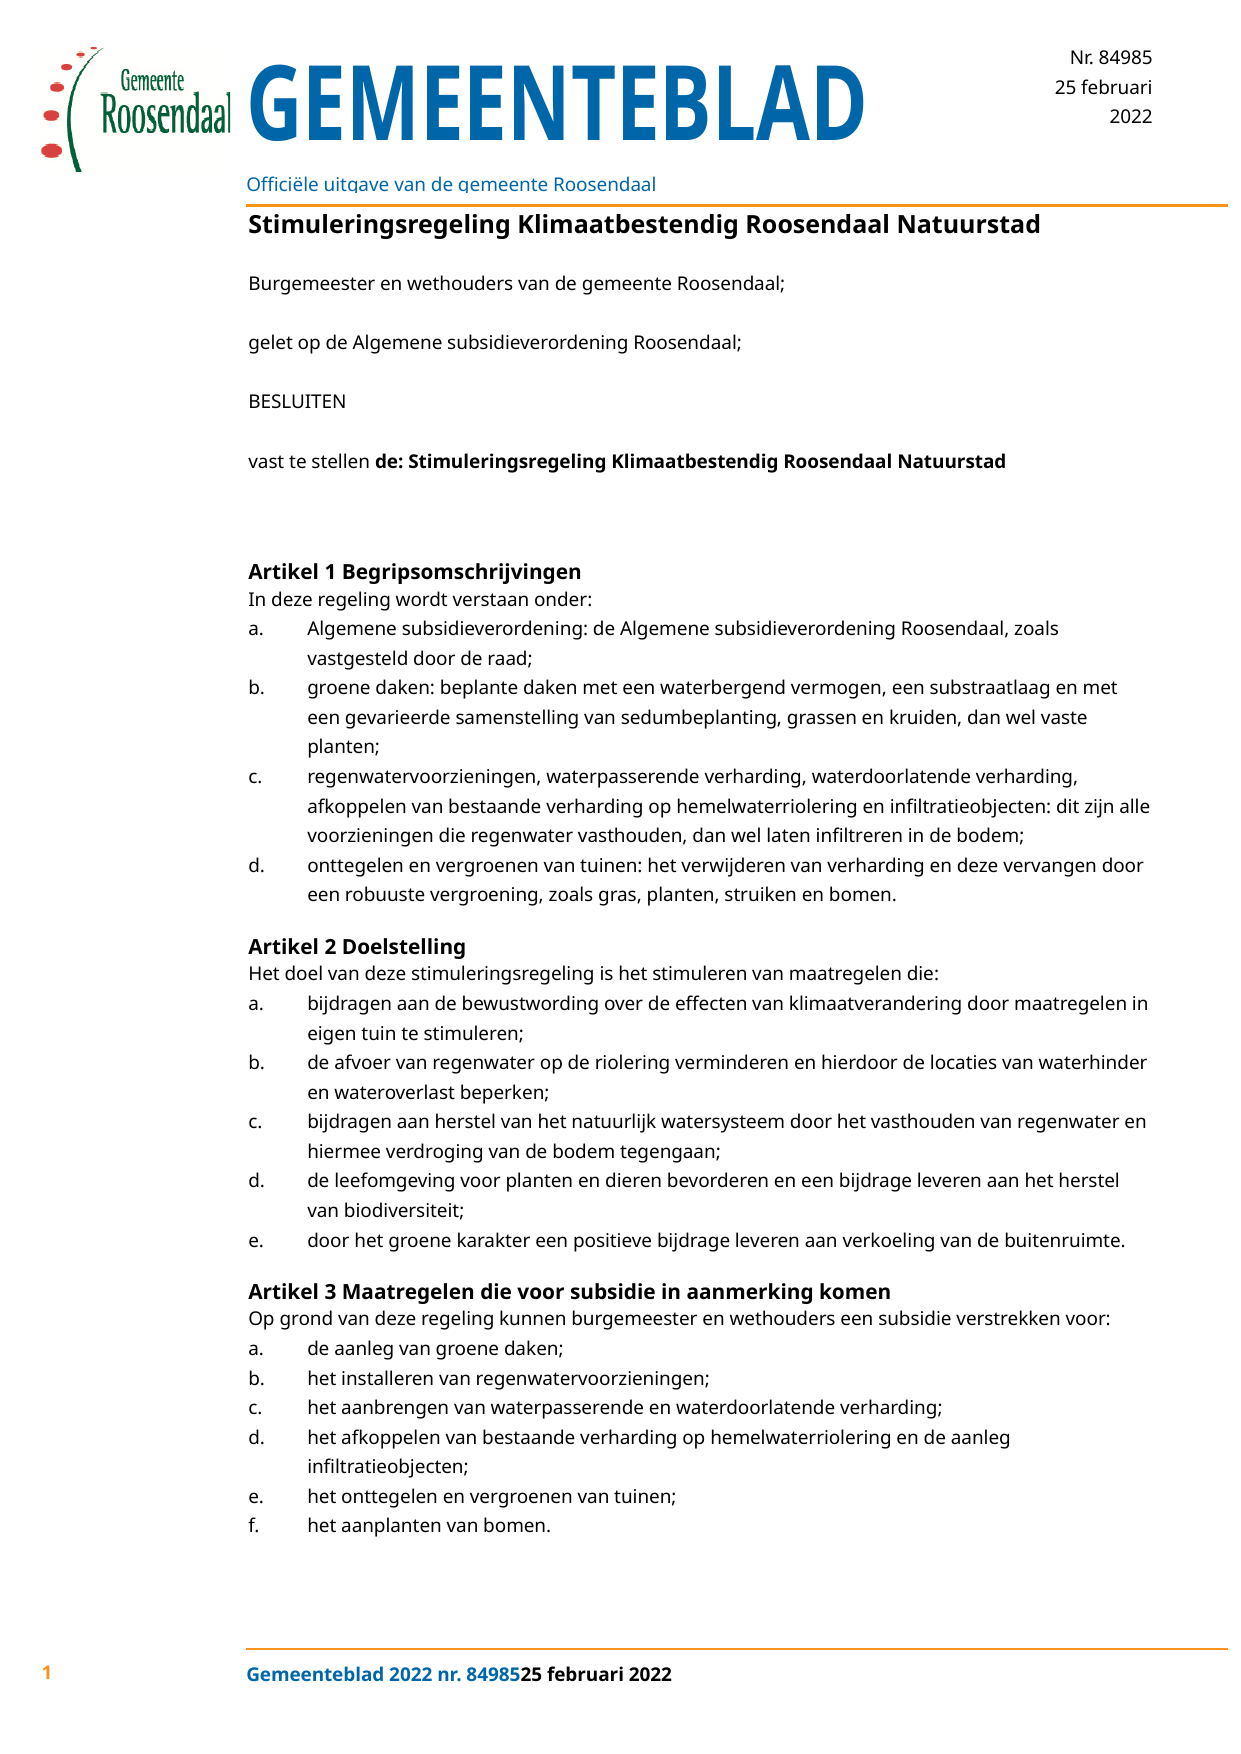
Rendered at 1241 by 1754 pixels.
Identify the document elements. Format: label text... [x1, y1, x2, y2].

list de leefomgeving voor planten en dieren bevorderen en een bijdrage leveren aan het herstel van biodiversiteit; [248, 1168, 1152, 1223]
text Stimuleringsregeling Klimaatbestendig Roosendaal Natuurstad [248, 207, 1152, 241]
list onttegelen en vergroenen van tuinen: het verwijderen van verharding en deze vervangen door een robuuste vergroening, zoals gras, planten, struiken en bomen. [248, 852, 1152, 907]
text Burgemeester en wethouders van de gemeente Roosendaal; [248, 270, 1152, 296]
list het onttegelen en vergroenen van tuinen; [248, 1483, 1152, 1509]
text In deze regeling wordt verstaan onder: [248, 586, 1152, 612]
text gelet op de Algemene subsidieverordening Roosendaal; [248, 329, 1152, 355]
picture [41, 47, 231, 172]
list het aanbrengen van waterpasserende en waterdoorlatende verharding; [248, 1394, 1152, 1420]
text Artikel 3 Maatregelen die voor subsidie in aanmerking komen [248, 1277, 1152, 1306]
list bijdragen aan herstel van het natuurlijk watersysteem door het vasthouden van regenwater en hiermee verdroging van de bodem tegengaan; [248, 1108, 1152, 1164]
list de aanleg van groene daken; [248, 1335, 1152, 1361]
text BESLUITEN [248, 389, 1152, 414]
list het afkoppelen van bestaande verharding op hemelwaterriolering en de aanleg infiltratieobjecten; [248, 1424, 1152, 1479]
text Artikel 2 Doelstelling [248, 932, 1152, 961]
list het installeren van regenwatervoorzieningen; [248, 1365, 1152, 1391]
list de afvoer van regenwater op de riolering verminderen en hierdoor de locaties van waterhinder en wateroverlast beperken; [248, 1049, 1152, 1104]
text Het doel van deze stimuleringsregeling is het stimuleren van maatregelen die: [248, 961, 1152, 986]
text Op grond van deze regeling kunnen burgemeester en wethouders een subsidie verstrekken voor: [248, 1306, 1152, 1331]
list regenwatervoorzieningen, waterpasserende verharding, waterdoorlatende verharding, afkoppelen van bestaande verharding op hemelwaterriolering en infiltratieobjecten: dit zijn alle voorzieningen die regenwater vasthouden, dan wel laten infiltreren in de bodem; [248, 763, 1152, 848]
list groene daken: beplante daken met een waterbergend vermogen, een substraatlaag en met een gevarieerde samenstelling van sedumbeplanting, grassen en kruiden, dan wel vaste planten; [248, 674, 1152, 759]
list Algemene subsidieverordening: de Algemene subsidieverordening Roosendaal, zoals vastgesteld door de raad; [248, 615, 1152, 671]
list het aanplanten van bomen. [248, 1513, 1152, 1538]
text Artikel 1 Begripsomschrijvingen [248, 557, 1152, 586]
text vast te stellen de: Stimuleringsregeling Klimaatbestendig Roosendaal Natuurstad [248, 448, 1152, 473]
list bijdragen aan de bewustwording over de effecten van klimaatverandering door maatregelen in eigen tuin te stimuleren; [248, 990, 1152, 1045]
list door het groene karakter een positieve bijdrage leveren aan verkoeling van de buitenruimte. [248, 1227, 1152, 1252]
